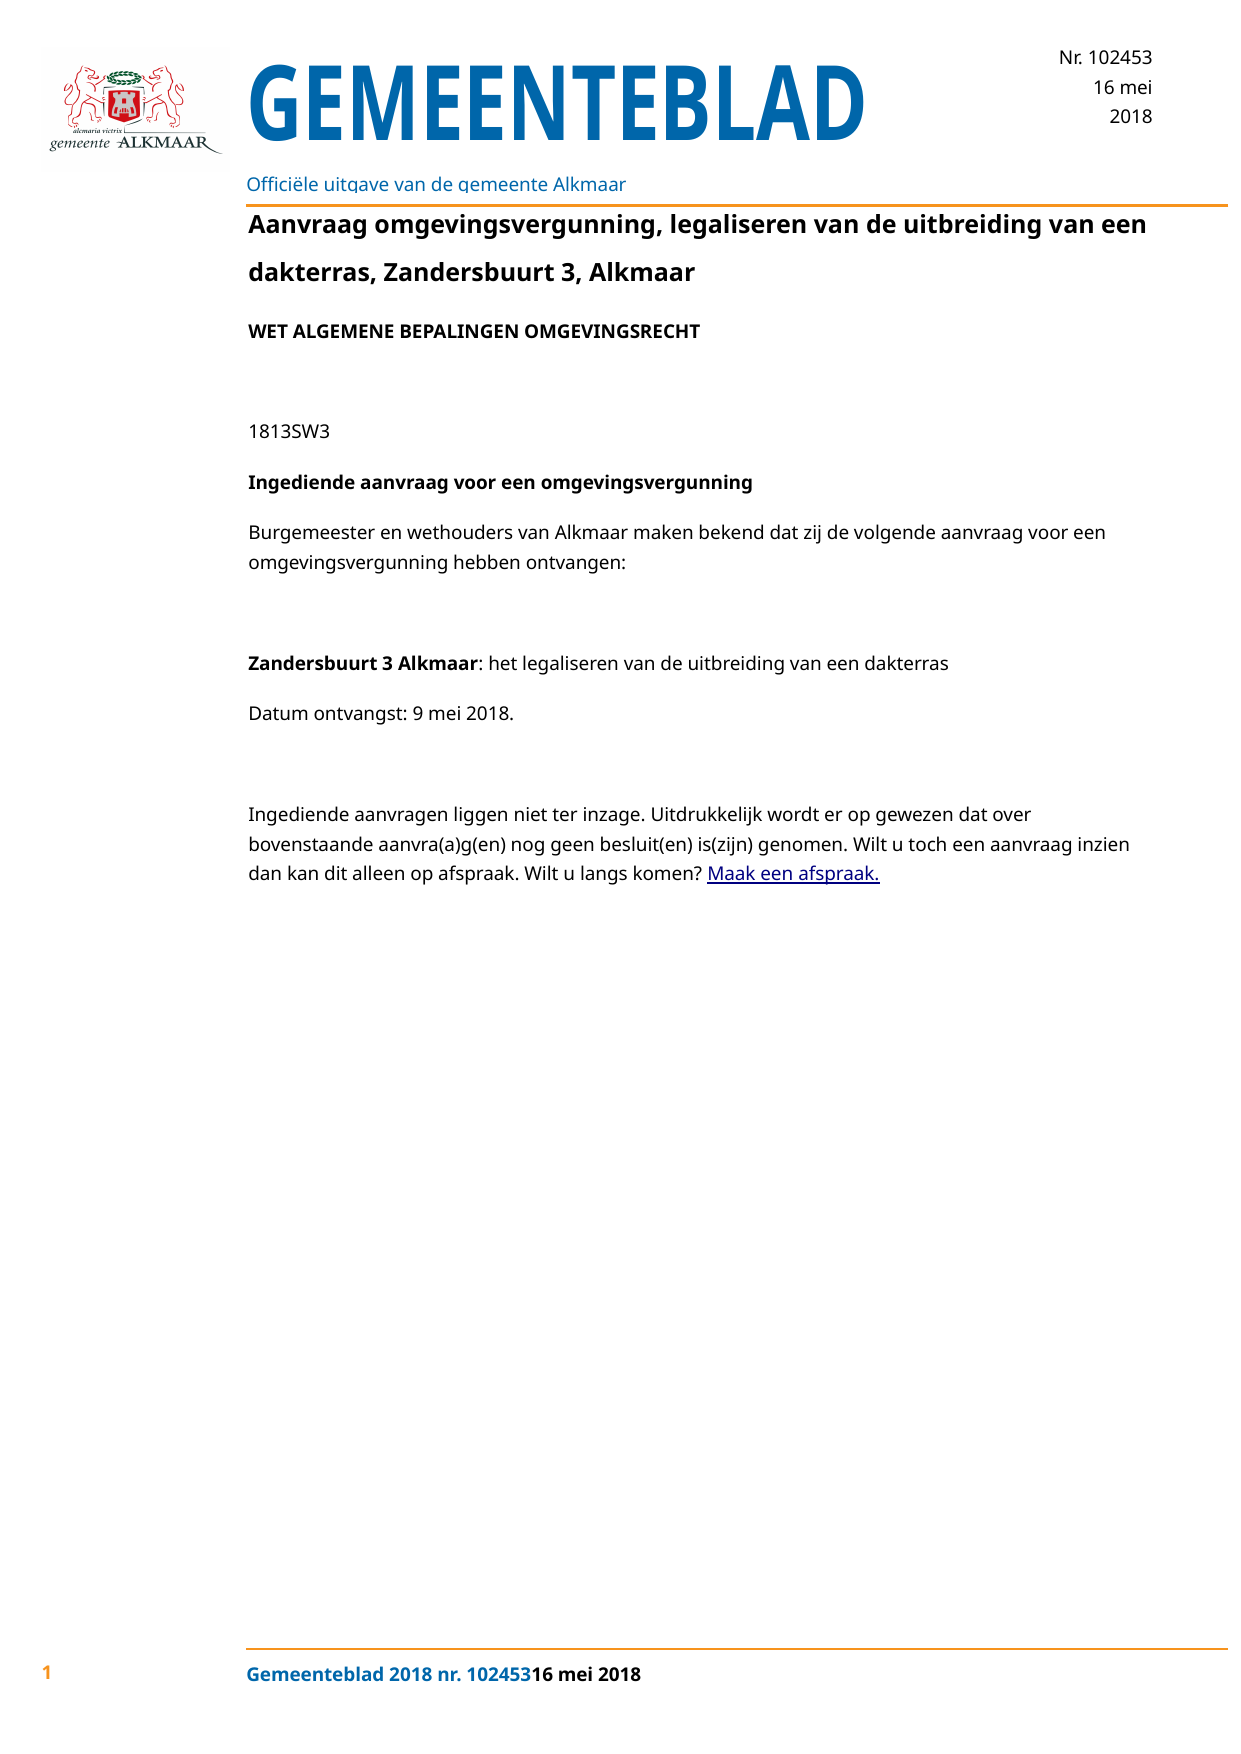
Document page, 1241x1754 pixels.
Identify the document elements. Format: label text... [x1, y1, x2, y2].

text Zandersbuurt 3 Alkmaar: het legaliseren van de uitbreiding van een dakterras [248, 650, 1152, 676]
text Burgemeester en wethouders van Alkmaar maken bekend dat zij de volgende aanvraag voor een omgevingsvergunning hebben ontvangen: [248, 519, 1152, 575]
picture [41, 47, 231, 172]
text 1813SW3 [248, 419, 1152, 444]
text Ingediende aanvraag voor een omgevingsvergunning [248, 469, 1152, 495]
text Ingediende aanvragen liggen niet ter inzage. Uitdrukkelijk wordt er op gewezen dat over bovenstaande aanvra(a)g(en) nog geen besluit(en) is(zijn) genomen. Wilt u toch een aanvraag inzien dan kan dit alleen op afspraak. Wilt u langs komen? Maak een afspraak. [248, 801, 1152, 886]
text WET ALGEMENE BEPALINGEN OMGEVINGSRECHT [248, 318, 1152, 344]
text Datum ontvangst: 9 mei 2018. [248, 700, 1152, 726]
text Aanvraag omgevingsvergunning, legaliseren van de uitbreiding van een dakterras, Zandersbuurt 3, Alkmaar [248, 207, 1152, 288]
